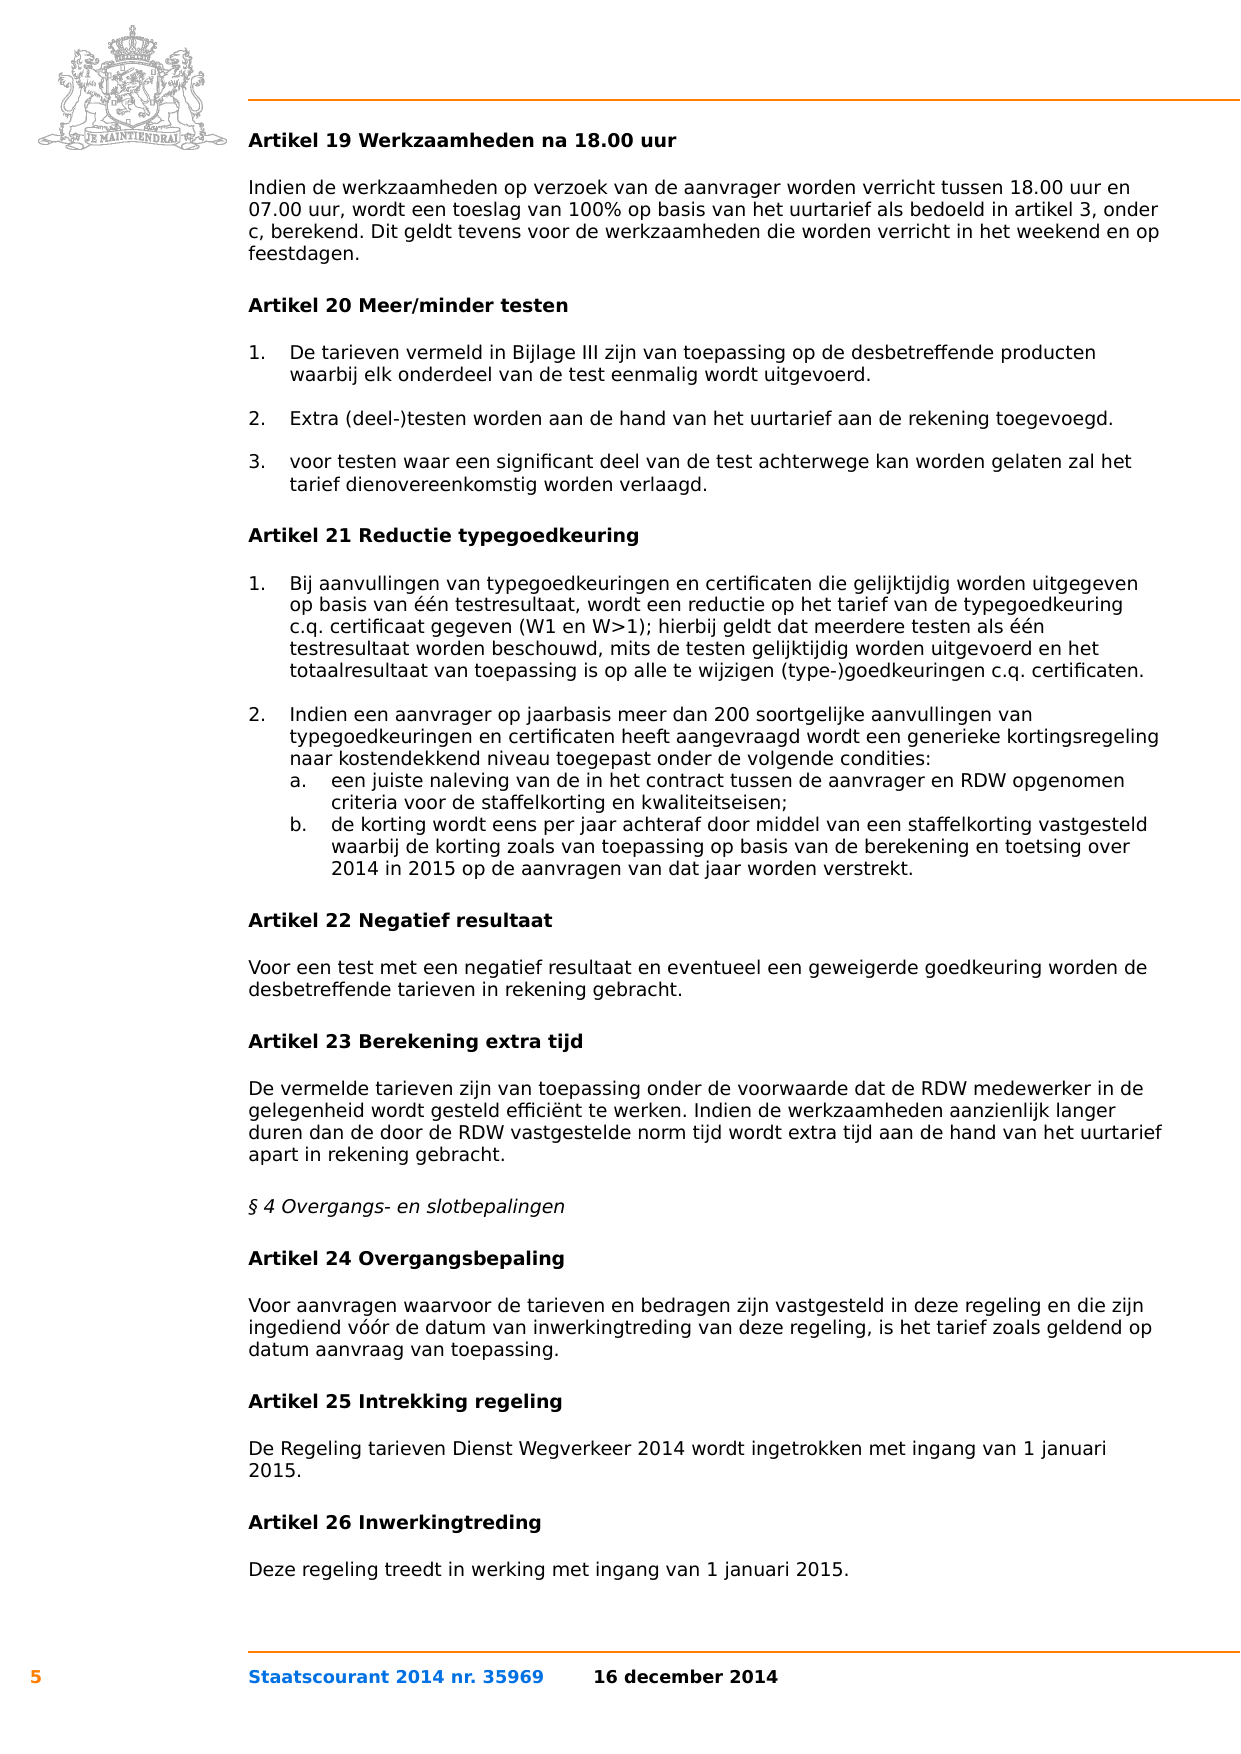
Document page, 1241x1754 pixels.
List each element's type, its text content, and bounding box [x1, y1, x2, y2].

text b. de korting wordt eens per jaar achteraf door middel van een staffelkorting vastgesteld waarbij de korting zoals van toepassing op basis van de berekening en toetsing over 2014 in 2015 op de aanvragen van dat jaar worden verstrekt. [289, 814, 1163, 880]
text Indien de werkzaamheden op verzoek van de aanvrager worden verricht tussen 18.00 uur en 07.00 uur, wordt een toeslag van 100% op basis van het uurtarief als bedoeld in artikel 3, onder c, berekend. Dit geldt tevens voor de werkzaamheden die worden verricht in het weekend en op feestdagen. [248, 177, 1163, 265]
subtitle Artikel 26 Inwerkingtreding [248, 1512, 1163, 1534]
subtitle Artikel 20 Meer/minder testen [248, 295, 1163, 317]
subtitle Artikel 24 Overgangsbepaling [248, 1248, 1163, 1270]
subtitle § 4 Overgangs- en slotbepalingen [248, 1196, 1163, 1218]
picture [38, 25, 227, 150]
text De vermelde tarieven zijn van toepassing onder de voorwaarde dat de RDW medewerker in de gelegenheid wordt gesteld efficiënt te werken. Indien de werkzaamheden aanzienlijk langer duren dan de door de RDW vastgestelde norm tijd wordt extra tijd aan de hand van het uurtarief apart in rekening gebracht. [248, 1078, 1163, 1166]
text 2. Extra (deel-)testen worden aan de hand van het uurtarief aan de rekening toegevoegd. [248, 408, 1163, 429]
text De Regeling tarieven Dienst Wegverkeer 2014 wordt ingetrokken met ingang van 1 januari 2015. [248, 1438, 1163, 1482]
subtitle Artikel 22 Negatief resultaat [248, 910, 1163, 932]
text 1. De tarieven vermeld in Bijlage III zijn van toepassing op de desbetreffende producten waarbij elk onderdeel van de test eenmalig wordt uitgevoerd. [248, 342, 1163, 386]
text Voor een test met een negatief resultaat en eventueel een geweigerde goedkeuring worden de desbetreffende tarieven in rekening gebracht. [248, 957, 1163, 1001]
subtitle Artikel 19 Werkzaamheden na 18.00 uur [248, 130, 1163, 152]
text 1. Bij aanvullingen van typegoedkeuringen en certificaten die gelijktijdig worden uitgegeven op basis van één testresultaat, wordt een reductie op het tarief van de typegoedkeuring c.q. certificaat gegeven (W1 en W>1); hierbij geldt dat meerdere testen als één testresultaat worden beschouwd, mits de testen gelijktijdig worden uitgevoerd en het totaalresultaat van toepassing is op alle te wijzigen (type-)goedkeuringen c.q. certificaten. [248, 572, 1163, 682]
text 2. Indien een aanvrager op jaarbasis meer dan 200 soortgelijke aanvullingen van typegoedkeuringen en certificaten heeft aangevraagd wordt een generieke kortingsregeling naar kostendekkend niveau toegepast onder de volgende condities: [248, 704, 1163, 770]
text a. een juiste naleving van de in het contract tussen de aanvrager en RDW opgenomen criteria voor de staffelkorting en kwaliteitseisen; [289, 770, 1163, 814]
subtitle Artikel 23 Berekening extra tijd [248, 1031, 1163, 1053]
text Voor aanvragen waarvoor de tarieven en bedragen zijn vastgesteld in deze regeling en die zijn ingediend vóór de datum van inwerkingtreding van deze regeling, is het tarief zoals geldend op datum aanvraag van toepassing. [248, 1295, 1163, 1361]
subtitle Artikel 25 Intrekking regeling [248, 1391, 1163, 1413]
subtitle Artikel 21 Reductie typegoedkeuring [248, 525, 1163, 547]
text Deze regeling treedt in werking met ingang van 1 januari 2015. [248, 1559, 1163, 1581]
text 3. voor testen waar een significant deel van de test achterwege kan worden gelaten zal het tarief dienovereenkomstig worden verlaagd. [248, 451, 1163, 495]
